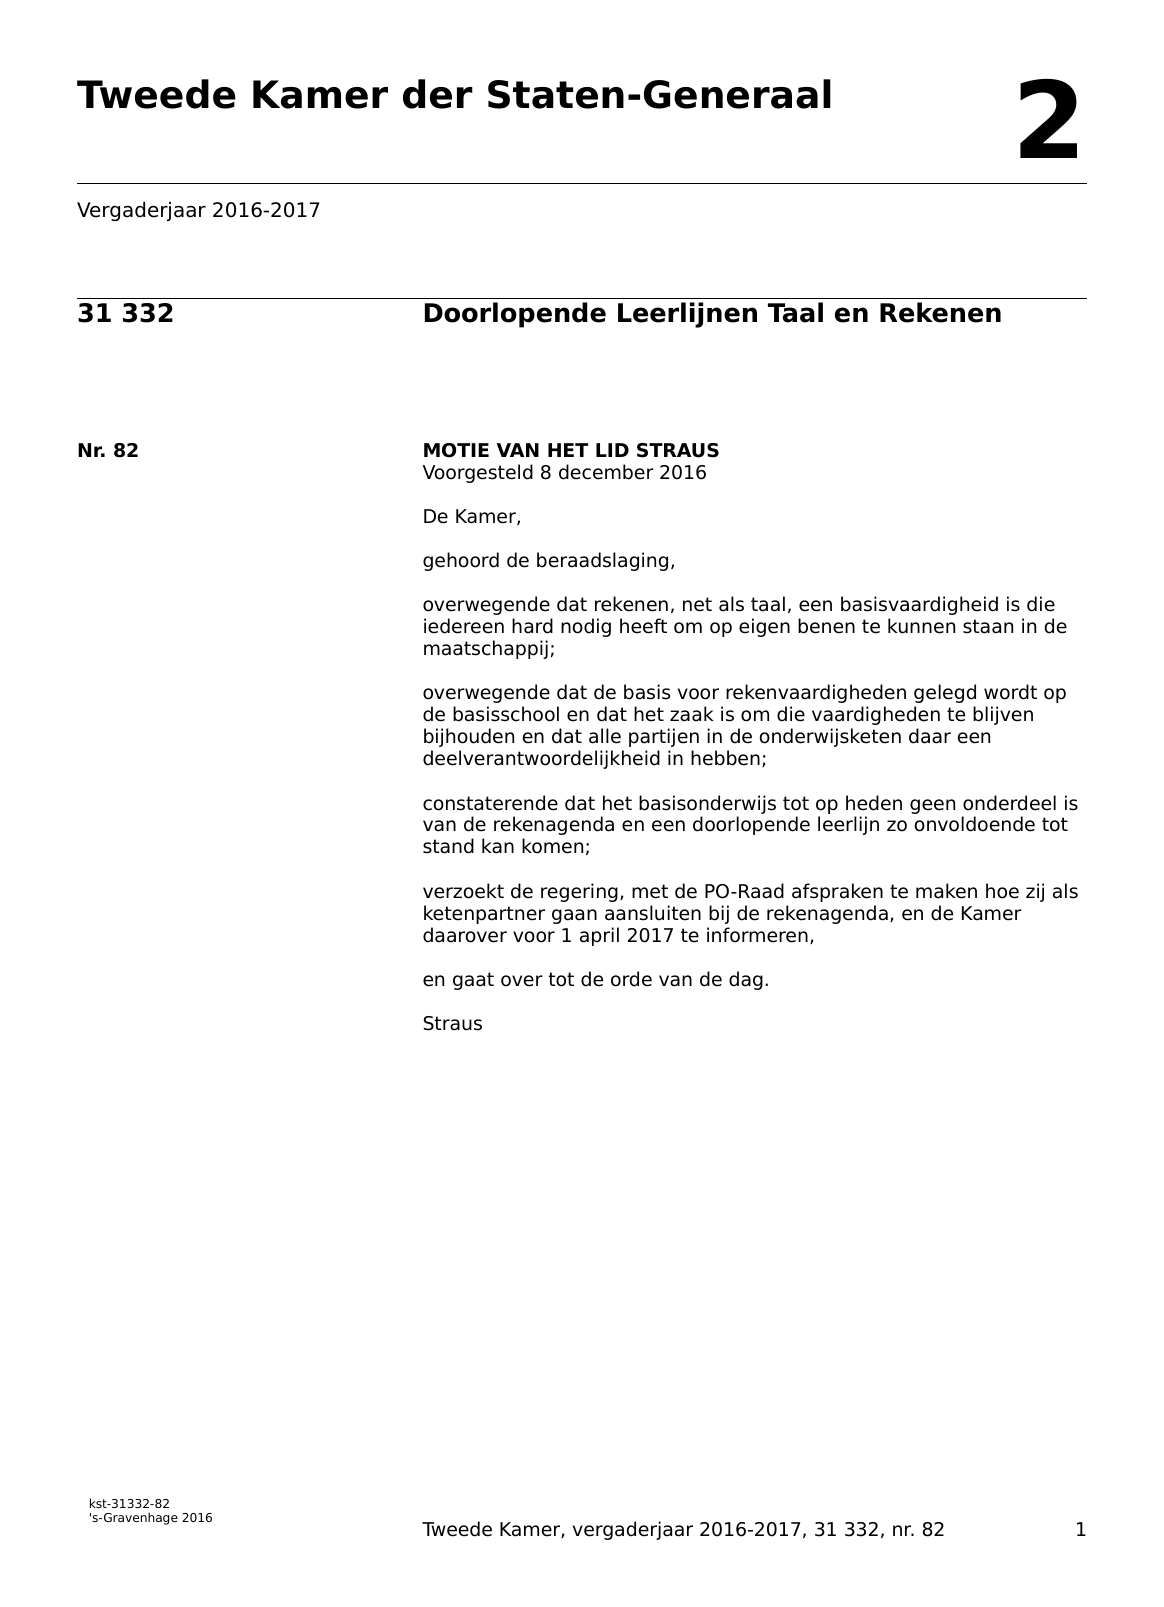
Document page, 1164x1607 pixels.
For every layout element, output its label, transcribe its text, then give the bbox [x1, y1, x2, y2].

table_cell Vergaderjaar 2016-2017 [77, 184, 1087, 298]
subtitle Nr. 82 MOTIE VAN HET LID STRAUS [77, 440, 1087, 462]
text constaterende dat het basisonderwijs tot op heden geen onderdeel is van de rekenagenda en een doorlopende leerlijn zo onvoldoende tot stand kan komen; [422, 792, 1087, 858]
table_header Tweede Kamer der Staten-Generaal [77, 59, 886, 183]
text Straus [422, 1013, 1087, 1035]
text 's-Gravenhage 2016 [88, 1511, 323, 1525]
text kst-31332-82 [88, 1497, 323, 1511]
subtitle 31 332 Doorlopende Leerlijnen Taal en Rekenen [77, 299, 1087, 329]
text overwegende dat de basis voor rekenvaardigheden gelegd wordt op de basisschool en dat het zaak is om die vaardigheden te blijven bijhouden en dat alle partijen in de onderwijsketen daar een deelverantwoordelijkheid in hebben; [422, 682, 1087, 770]
text en gaat over tot de orde van de dag. [422, 969, 1087, 991]
text Voorgesteld 8 december 2016 [422, 462, 1087, 484]
text overwegende dat rekenen, net als taal, een basisvaardigheid is die iedereen hard nodig heeft om op eigen benen te kunnen staan in de maatschappij; [422, 594, 1087, 660]
text gehoord de beraadslaging, [422, 550, 1087, 572]
text verzoekt de regering, met de PO-Raad afspraken te maken hoe zij als ketenpartner gaan aansluiten bij de rekenagenda, en de Kamer daarover voor 1 april 2017 te informeren, [422, 881, 1087, 946]
text De Kamer, [422, 506, 1087, 528]
table_header 2 [886, 59, 1087, 183]
